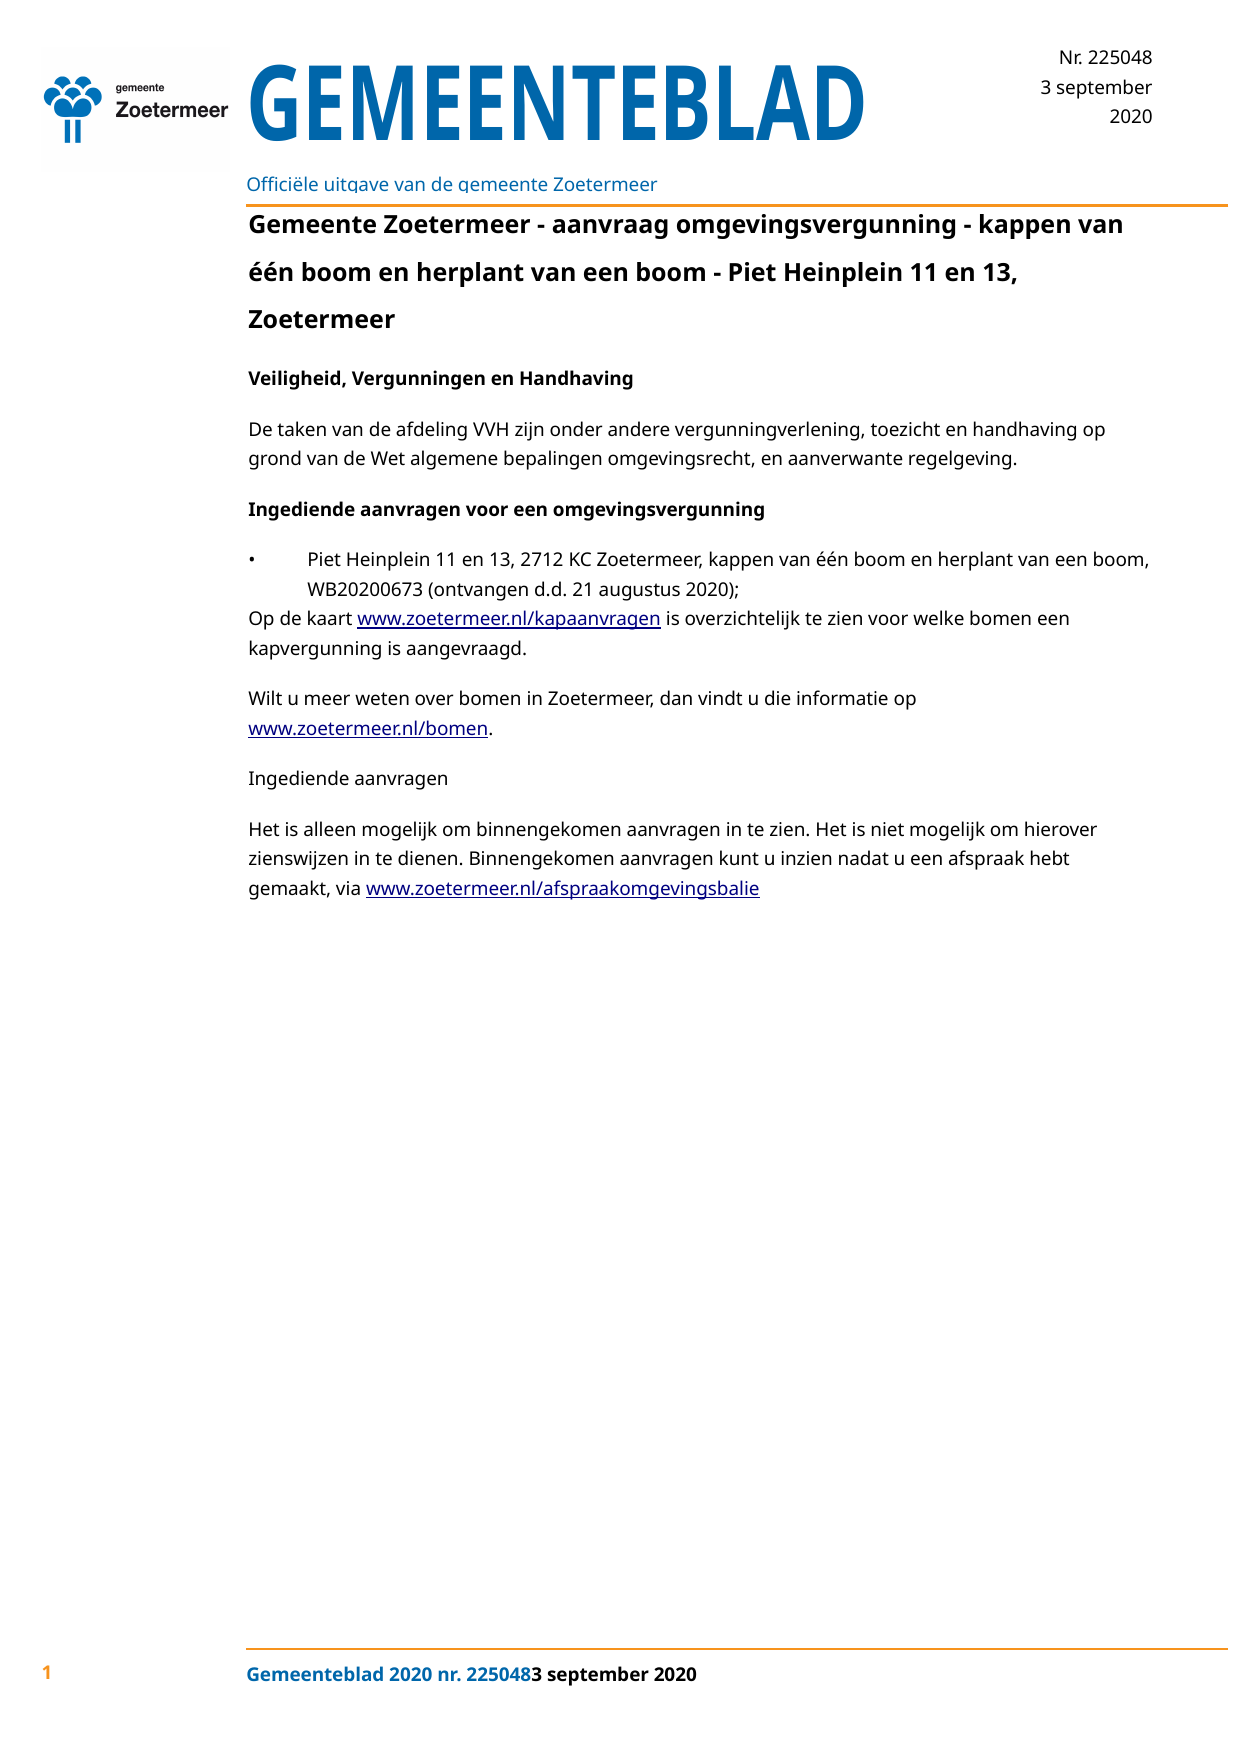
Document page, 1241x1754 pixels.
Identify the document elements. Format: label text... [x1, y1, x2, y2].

text Veiligheid, Vergunningen en Handhaving [248, 366, 1152, 391]
picture [41, 47, 231, 172]
text De taken van de afdeling VVH zijn onder andere vergunningverlening, toezicht en handhaving op grond van de Wet algemene bepalingen omgevingsrecht, en aanverwante regelgeving. [248, 416, 1152, 471]
text Ingediende aanvragen [248, 766, 1152, 791]
list Piet Heinplein 11 en 13, 2712 KC Zoetermeer, kappen van één boom en herplant van een boom, WB20200673 (ontvangen d.d. 21 augustus 2020); [248, 546, 1152, 602]
text Gemeente Zoetermeer - aanvraag omgevingsvergunning - kappen van één boom en herplant van een boom - Piet Heinplein 11 en 13, Zoetermeer [248, 207, 1152, 336]
text Het is alleen mogelijk om binnengekomen aanvragen in te zien. Het is niet mogelijk om hierover zienswijzen in te dienen. Binnengekomen aanvragen kunt u inzien nadat u een afspraak hebt gemaakt, via www.zoetermeer.nl/afspraakomgevingsbalie [248, 816, 1152, 901]
text Wilt u meer weten over bomen in Zoetermeer, dan vindt u die informatie op www.zoetermeer.nl/bomen. [248, 686, 1152, 741]
text Ingediende aanvragen voor een omgevingsvergunning [248, 496, 1152, 522]
text Op de kaart www.zoetermeer.nl/kapaanvragen is overzichtelijk te zien voor welke bomen een kapvergunning is aangevraagd. [248, 606, 1152, 661]
